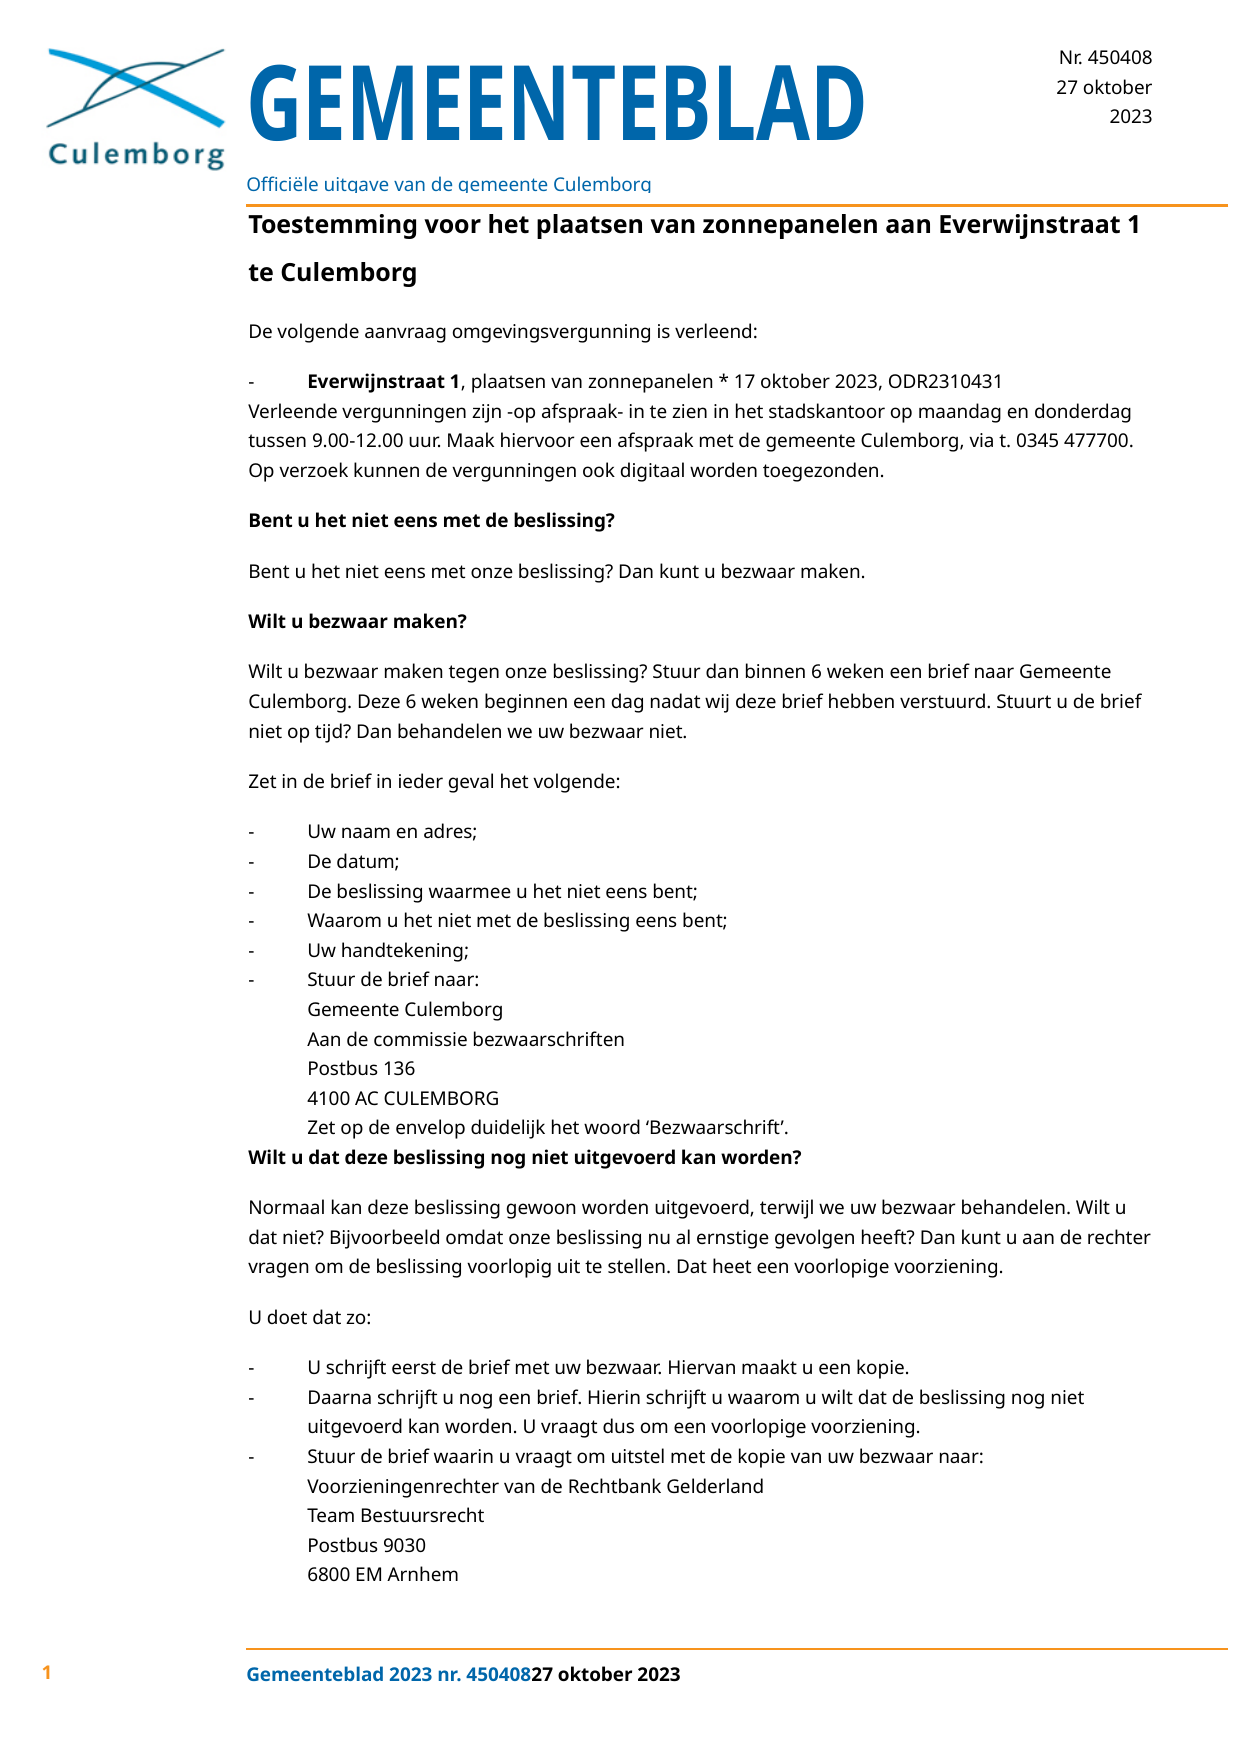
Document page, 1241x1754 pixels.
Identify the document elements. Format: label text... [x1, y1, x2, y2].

text Normaal kan deze beslissing gewoon worden uitgevoerd, terwijl we uw bezwaar behandelen. Wilt u dat niet? Bijvoorbeeld omdat onze beslissing nu al ernstige gevolgen heeft? Dan kunt u aan de rechter vragen om de beslissing voorlopig uit te stellen. Dat heet een voorlopige voorziening. [248, 1194, 1152, 1279]
list Uw naam en adres; [248, 819, 1152, 844]
text Wilt u bezwaar maken tegen onze beslissing? Stuur dan binnen 6 weken een brief naar Gemeente Culemborg. Deze 6 weken beginnen een dag nadat wij deze brief hebben verstuurd. Stuurt u de brief niet op tijd? Dan behandelen we uw bezwaar niet. [248, 659, 1152, 744]
text Bent u het niet eens met onze beslissing? Dan kunt u bezwaar maken. [248, 558, 1152, 584]
text Verleende vergunningen zijn -op afspraak- in te zien in het stadskantoor op maandag en donderdag tussen 9.00-12.00 uur. Maak hiervoor een afspraak met de gemeente Culemborg, via t. 0345 477700. Op verzoek kunnen de vergunningen ook digitaal worden toegezonden. [248, 398, 1152, 483]
list Zet op de envelop duidelijk het woord ‘Bezwaarschrift’. [248, 1114, 1152, 1140]
list Voorzieningenrechter van de Rechtbank Gelderland [248, 1473, 1152, 1499]
list Gemeente Culemborg [248, 996, 1152, 1022]
text Toestemming voor het plaatsen van zonnepanelen aan Everwijnstraat 1 te Culemborg [248, 207, 1152, 288]
list Stuur de brief naar: [248, 967, 1152, 992]
text U doet dat zo: [248, 1304, 1152, 1330]
list Postbus 9030 [248, 1532, 1152, 1558]
list Postbus 136 [248, 1055, 1152, 1081]
list U schrijft eerst de brief met uw bezwaar. Hiervan maakt u een kopie. [248, 1354, 1152, 1380]
list Uw handtekening; [248, 937, 1152, 963]
text De volgende aanvraag omgevingsvergunning is verleend: [248, 318, 1152, 344]
list De datum; [248, 848, 1152, 874]
list Waarom u het niet met de beslissing eens bent; [248, 907, 1152, 933]
text Wilt u dat deze beslissing nog niet uitgevoerd kan worden? [248, 1144, 1152, 1170]
list Team Bestuursrecht [248, 1502, 1152, 1528]
text Bent u het niet eens met de beslissing? [248, 507, 1152, 533]
list Everwijnstraat 1, plaatsen van zonnepanelen * 17 oktober 2023, ODR2310431 [248, 368, 1152, 394]
list 6800 EM Arnhem [248, 1562, 1152, 1587]
text Zet in de brief in ieder geval het volgende: [248, 768, 1152, 794]
list Stuur de brief waarin u vraagt om uitstel met de kopie van uw bezwaar naar: [248, 1443, 1152, 1469]
list 4100 AC CULEMBORG [248, 1085, 1152, 1111]
list De beslissing waarmee u het niet eens bent; [248, 878, 1152, 904]
picture [41, 47, 231, 172]
text Wilt u bezwaar maken? [248, 608, 1152, 634]
list Aan de commissie bezwaarschriften [248, 1026, 1152, 1052]
list Daarna schrijft u nog een brief. Hierin schrijft u waarom u wilt dat de beslissing nog niet uitgevoerd kan worden. U vraagt dus om een voorlopige voorziening. [248, 1384, 1152, 1439]
